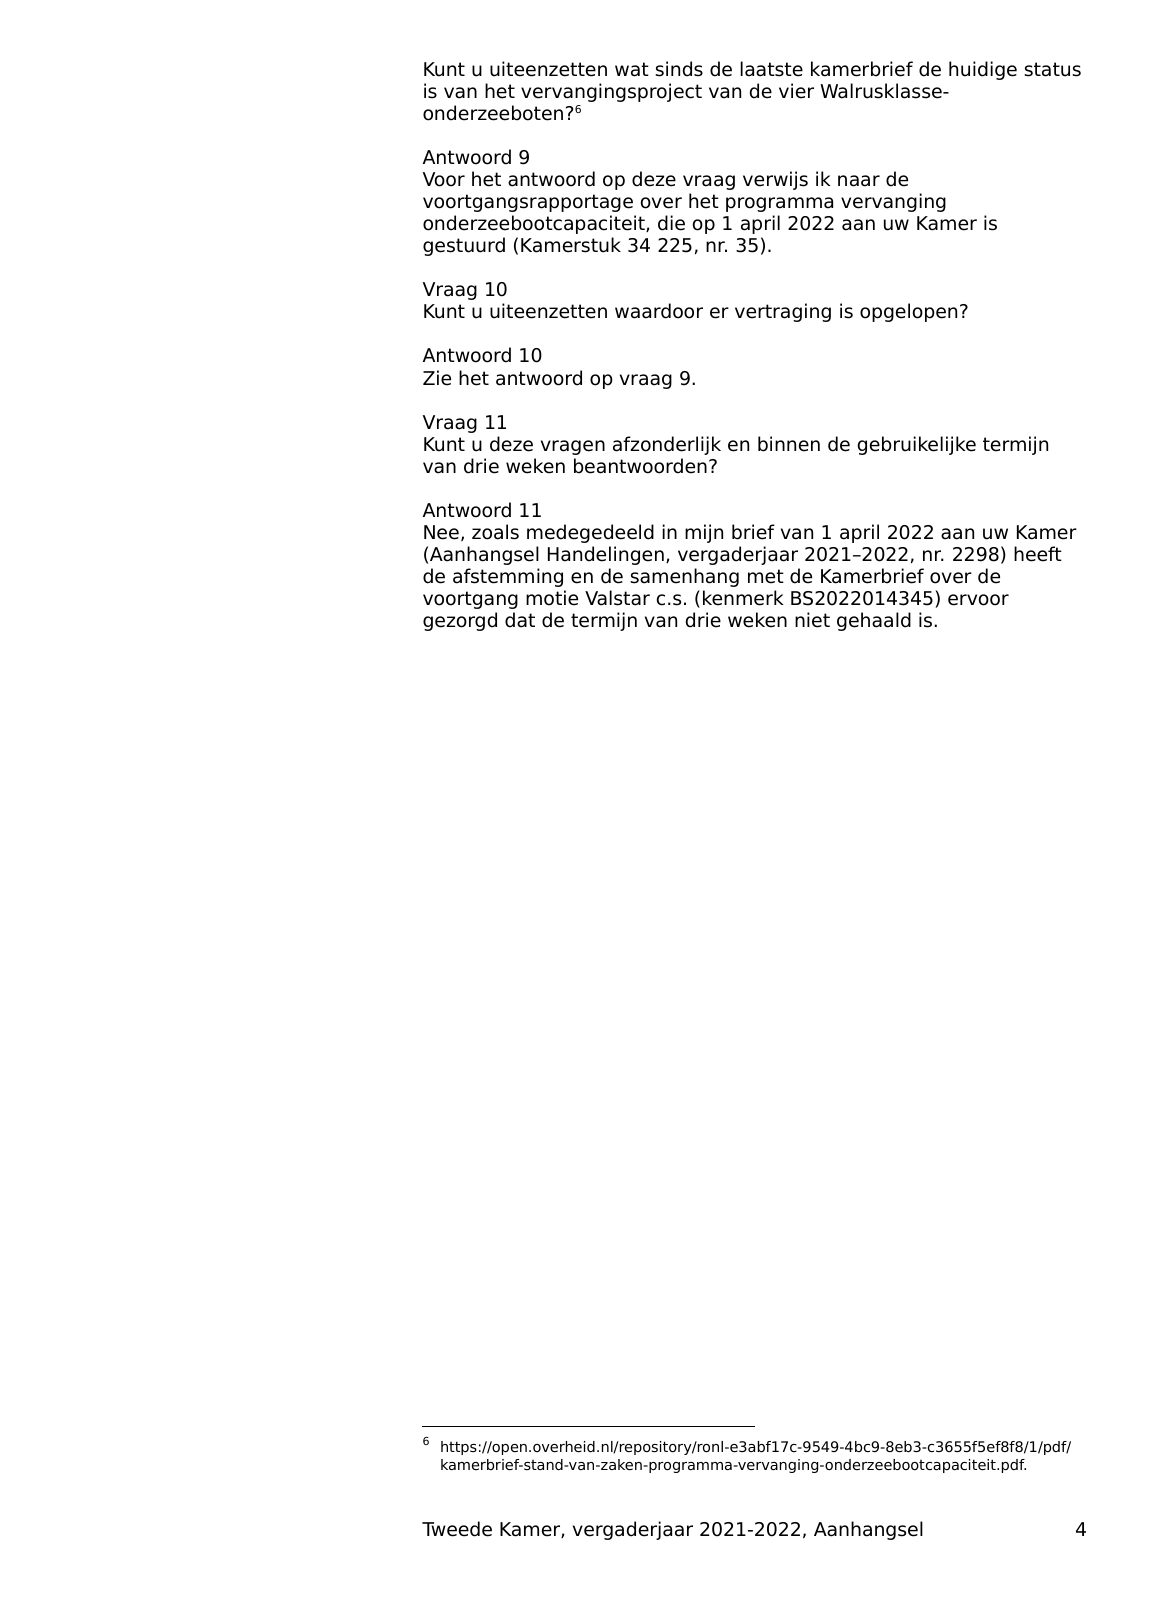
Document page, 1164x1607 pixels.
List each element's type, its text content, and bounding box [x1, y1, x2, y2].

text Kunt u uiteenzetten wat sinds de laatste kamerbrief de huidige status is van het vervangingsproject van de vier Walrusklasse-onderzeeboten? [422, 59, 1087, 125]
text Antwoord 10 [422, 345, 1087, 367]
text Antwoord 11 [422, 500, 1087, 522]
text Nee, zoals medegedeeld in mijn brief van 1 april 2022 aan uw Kamer (Aanhangsel Handelingen, vergaderjaar 2021–2022, nr. 2298) heeft de afstemming en de samenhang met de Kamerbrief over de voortgang motie Valstar c.s. (kenmerk BS2022014345) ervoor gezorgd dat de termijn van drie weken niet gehaald is. [422, 522, 1087, 632]
text Zie het antwoord op vraag 9. [422, 367, 1087, 389]
text https://open.overheid.nl/repository/ronl-e3abf17c-9549-4bc9-8eb3-c3655f5ef8f8/1/pdf/kamerbrief-stand-van-zaken-programma-vervanging-onderzeebootcapaciteit.pdf. [422, 1435, 1087, 1474]
text Antwoord 9 [422, 147, 1087, 169]
text Voor het antwoord op deze vraag verwijs ik naar de voortgangsrapportage over het programma vervanging onderzeebootcapaciteit, die op 1 april 2022 aan uw Kamer is gestuurd (Kamerstuk 34 225, nr. 35). [422, 169, 1087, 257]
text Vraag 10 [422, 279, 1087, 301]
text Kunt u uiteenzetten waardoor er vertraging is opgelopen? [422, 301, 1087, 323]
text Kunt u deze vragen afzonderlijk en binnen de gebruikelijke termijn van drie weken beantwoorden? [422, 433, 1087, 477]
text Vraag 11 [422, 412, 1087, 433]
